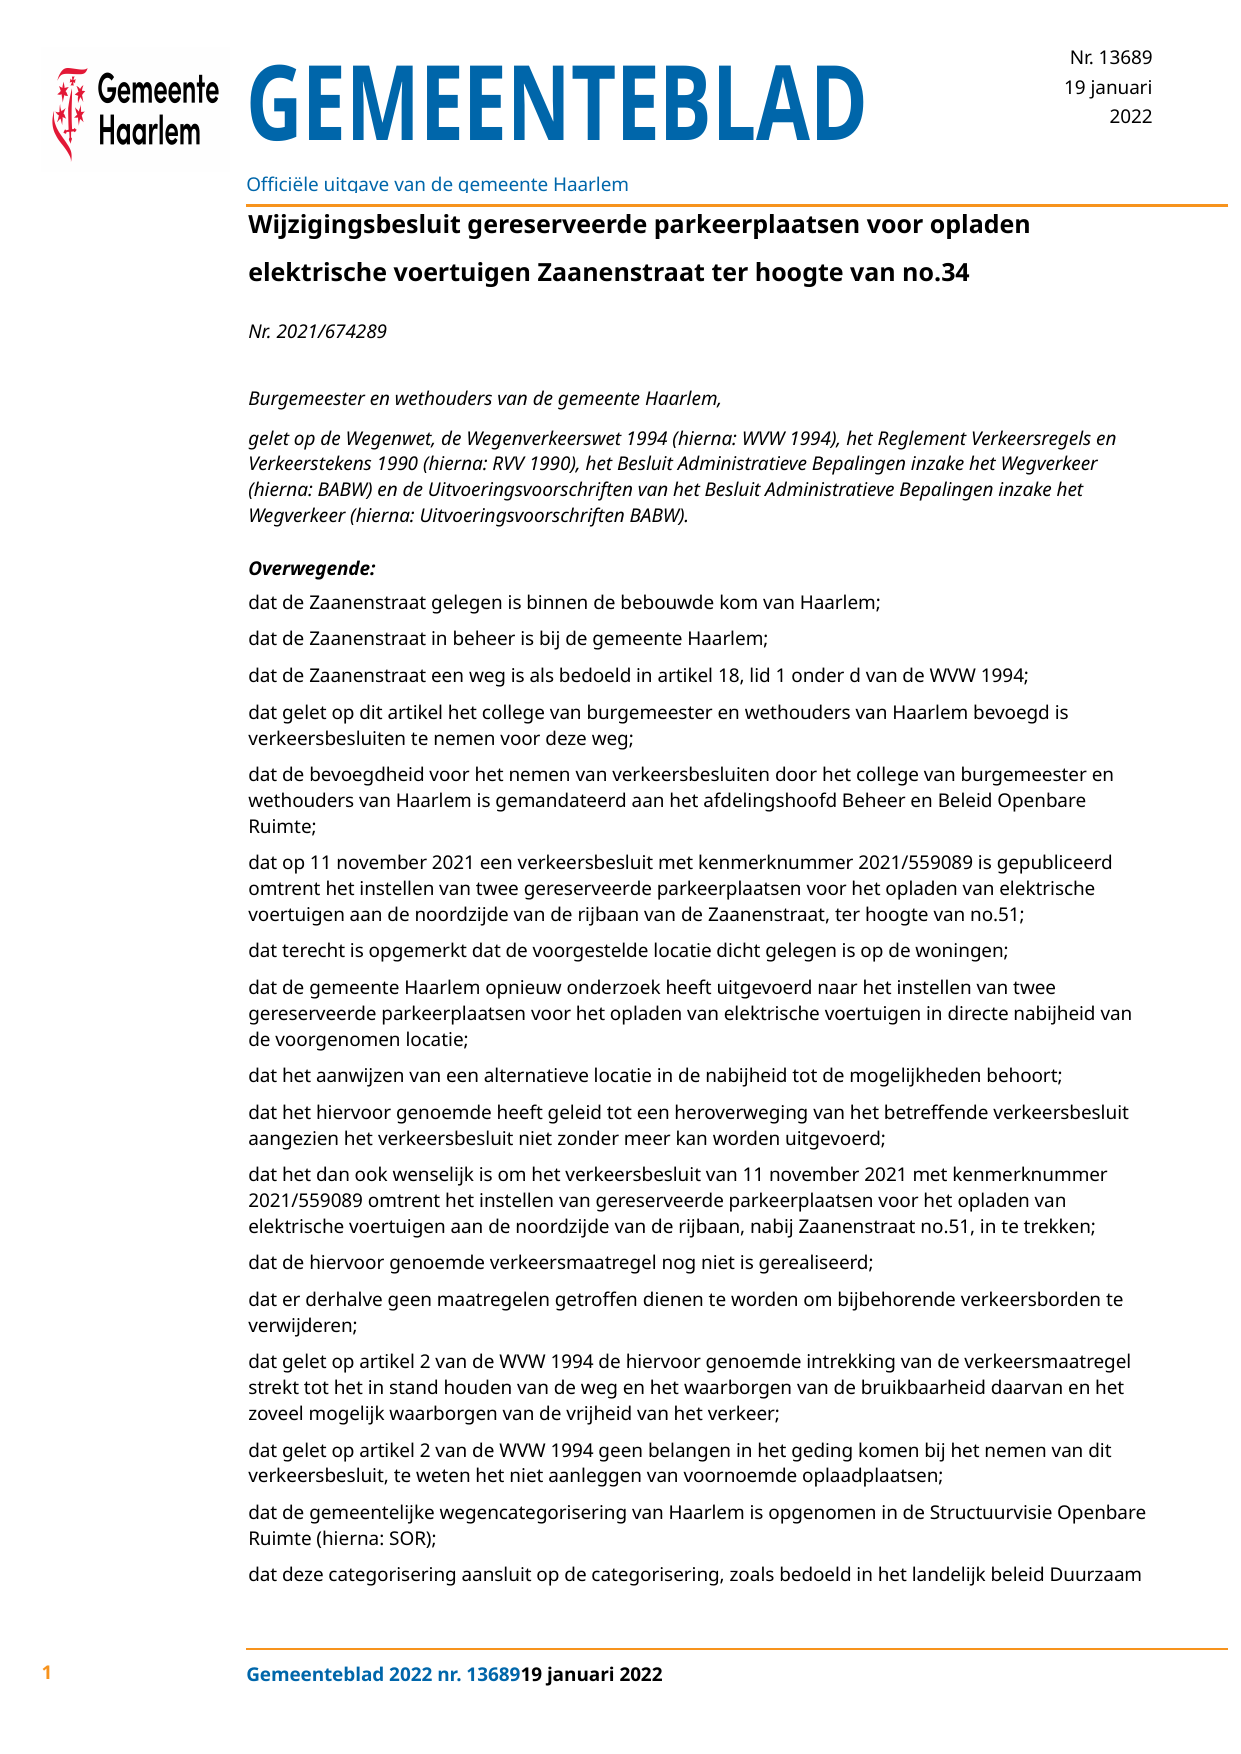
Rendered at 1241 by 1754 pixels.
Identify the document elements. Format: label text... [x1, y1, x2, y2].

picture [41, 47, 231, 172]
text dat het hiervoor genoemde heeft geleid tot een heroverweging van het betreffende verkeersbesluit aangezien het verkeersbesluit niet zonder meer kan worden uitgevoerd; [248, 1099, 1152, 1151]
text Wijzigingsbesluit gereserveerde parkeerplaatsen voor opladen elektrische voertuigen Zaanenstraat ter hoogte van no.34 [248, 207, 1152, 288]
text Burgemeester en wethouders van de gemeente Haarlem, [248, 386, 1152, 411]
text dat de hiervoor genoemde verkeersmaatregel nog niet is gerealiseerd; [248, 1249, 1152, 1275]
text dat het dan ook wenselijk is om het verkeersbesluit van 11 november 2021 met kenmerknummer 2021/559089 omtrent het instellen van gereserveerde parkeerplaatsen voor het opladen van elektrische voertuigen aan de noordzijde van de rijbaan, nabij Zaanenstraat no.51, in te trekken; [248, 1161, 1152, 1239]
text gelet op de Wegenwet, de Wegenverkeerswet 1994 (hierna: WVW 1994), het Reglement Verkeersregels en Verkeerstekens 1990 (hierna: RVV 1990), het Besluit Administratieve Bepalingen inzake het Wegverkeer (hierna: BABW) en de Uitvoeringsvoorschriften van het Besluit Administratieve Bepalingen inzake het Wegverkeer (hierna: Uitvoeringsvoorschriften BABW). [248, 425, 1152, 528]
text dat de Zaanenstraat een weg is als bedoeld in artikel 18, lid 1 onder d van de WVW 1994; [248, 662, 1152, 688]
text dat deze categorisering aansluit op de categorisering, zoals bedoeld in het landelijk beleid Duurzaam [248, 1562, 1152, 1587]
text dat op 11 november 2021 een verkeersbesluit met kenmerknummer 2021/559089 is gepubliceerd omtrent het instellen van twee gereserveerde parkeerplaatsen voor het opladen van elektrische voertuigen aan de noordzijde van de rijbaan van de Zaanenstraat, ter hoogte van no.51; [248, 849, 1152, 927]
text Nr. 2021/674289 [248, 318, 1152, 344]
text dat de gemeente Haarlem opnieuw onderzoek heeft uitgevoerd naar het instellen van twee gereserveerde parkeerplaatsen voor het opladen van elektrische voertuigen in directe nabijheid van de voorgenomen locatie; [248, 974, 1152, 1051]
text dat terecht is opgemerkt dat de voorgestelde locatie dicht gelegen is op de woningen; [248, 938, 1152, 963]
text dat de gemeentelijke wegencategorisering van Haarlem is opgenomen in de Structuurvisie Openbare Ruimte (hierna: SOR); [248, 1499, 1152, 1551]
text dat de bevoegdheid voor het nemen van verkeersbesluiten door het college van burgemeester en wethouders van Haarlem is gemandateerd aan het afdelingshoofd Beheer en Beleid Openbare Ruimte; [248, 761, 1152, 838]
text dat gelet op artikel 2 van de WVW 1994 de hiervoor genoemde intrekking van de verkeersmaatregel strekt tot het in stand houden van de weg en het waarborgen van de bruikbaarheid daarvan en het zoveel mogelijk waarborgen van de vrijheid van het verkeer; [248, 1349, 1152, 1426]
text dat gelet op dit artikel het college van burgemeester en wethouders van Haarlem bevoegd is verkeersbesluiten te nemen voor deze weg; [248, 699, 1152, 750]
text Overwegende: [248, 555, 1152, 581]
text dat er derhalve geen maatregelen getroffen dienen te worden om bijbehorende verkeersborden te verwijderen; [248, 1286, 1152, 1338]
text dat de Zaanenstraat in beheer is bij de gemeente Haarlem; [248, 626, 1152, 651]
text dat de Zaanenstraat gelegen is binnen de bebouwde kom van Haarlem; [248, 589, 1152, 615]
text dat gelet op artikel 2 van de WVW 1994 geen belangen in het geding komen bij het nemen van dit verkeersbesluit, te weten het niet aanleggen van voornoemde oplaadplaatsen; [248, 1437, 1152, 1488]
text dat het aanwijzen van een alternatieve locatie in de nabijheid tot de mogelijkheden behoort; [248, 1062, 1152, 1088]
